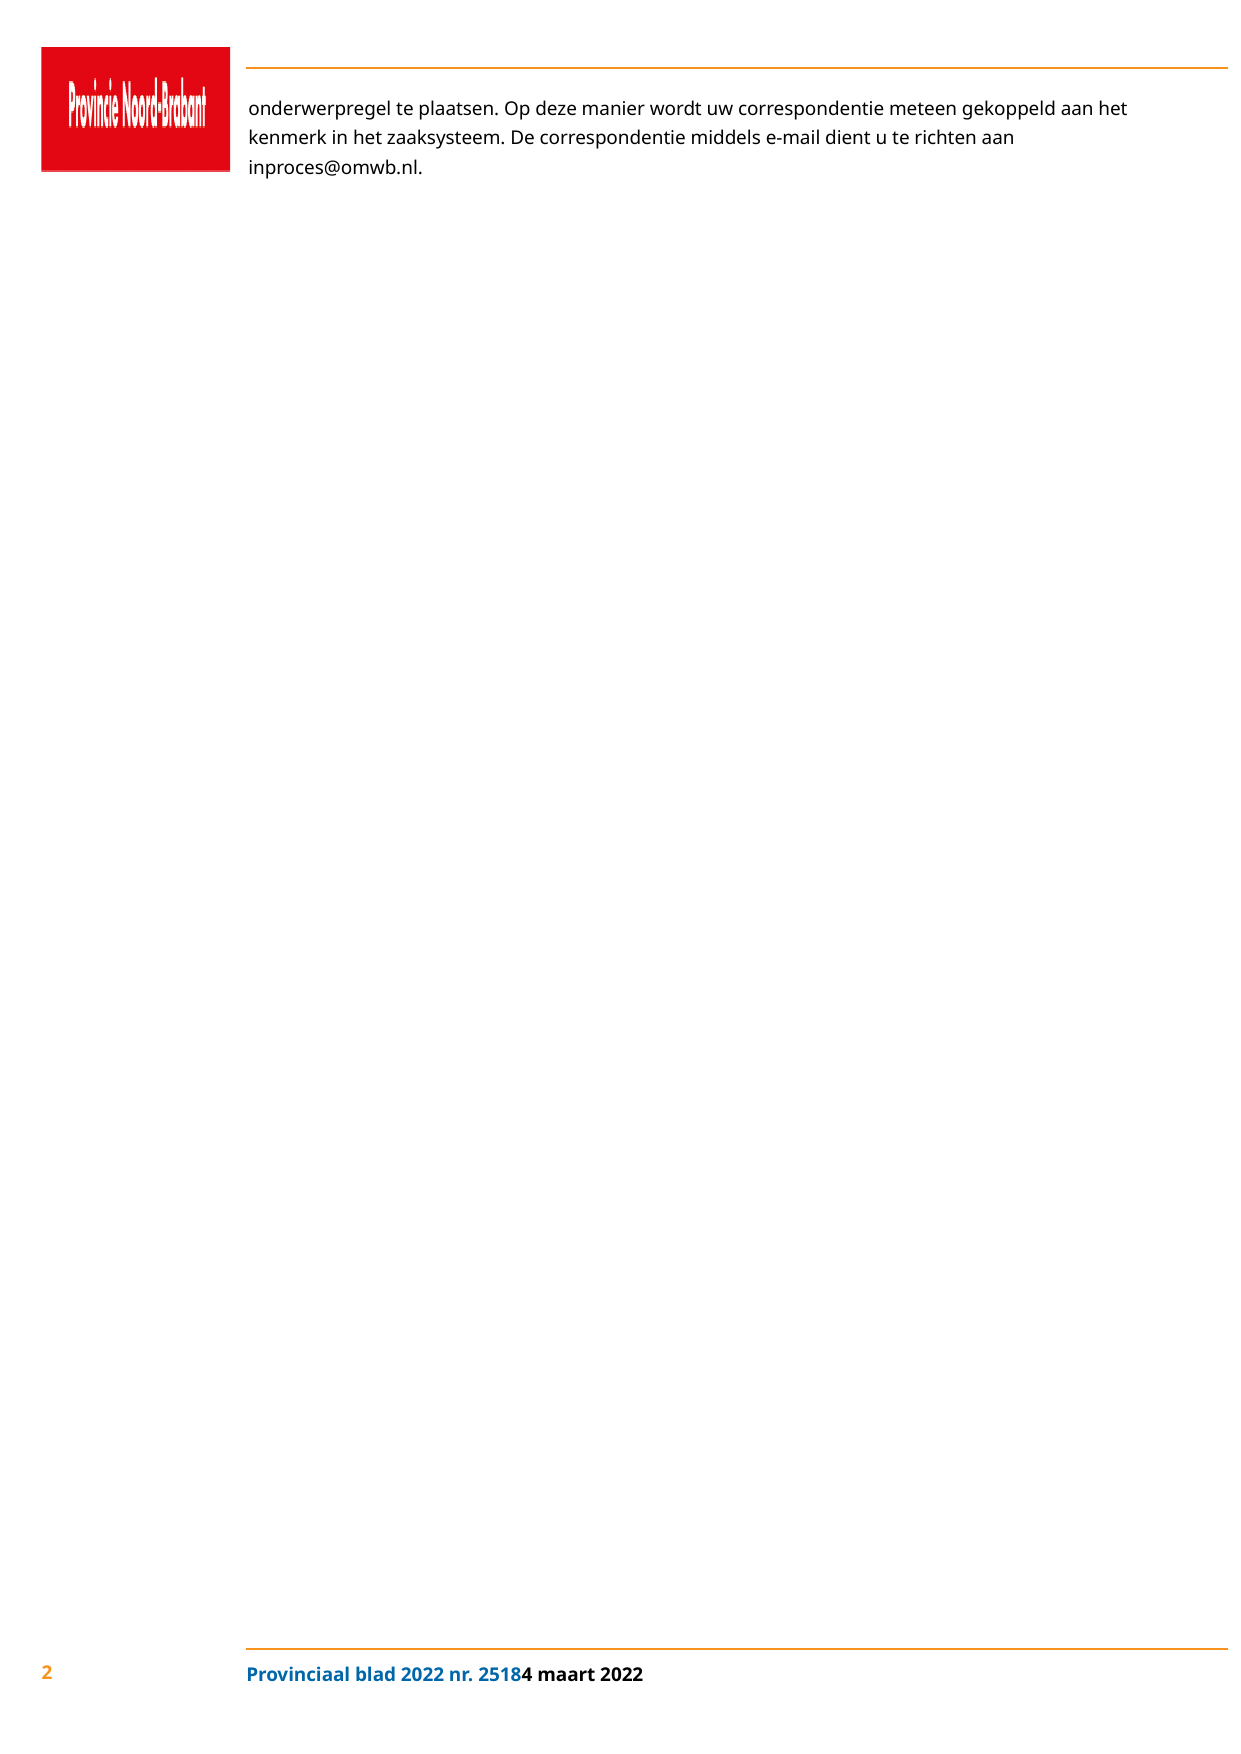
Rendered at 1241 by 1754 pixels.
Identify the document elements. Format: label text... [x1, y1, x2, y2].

picture [41, 47, 231, 172]
text onderwerpregel te plaatsen. Op deze manier wordt uw correspondentie meteen gekoppeld aan het kenmerk in het zaaksysteem. De correspondentie middels e-mail dient u te richten aan inproces@omwb.nl. [248, 95, 1152, 180]
